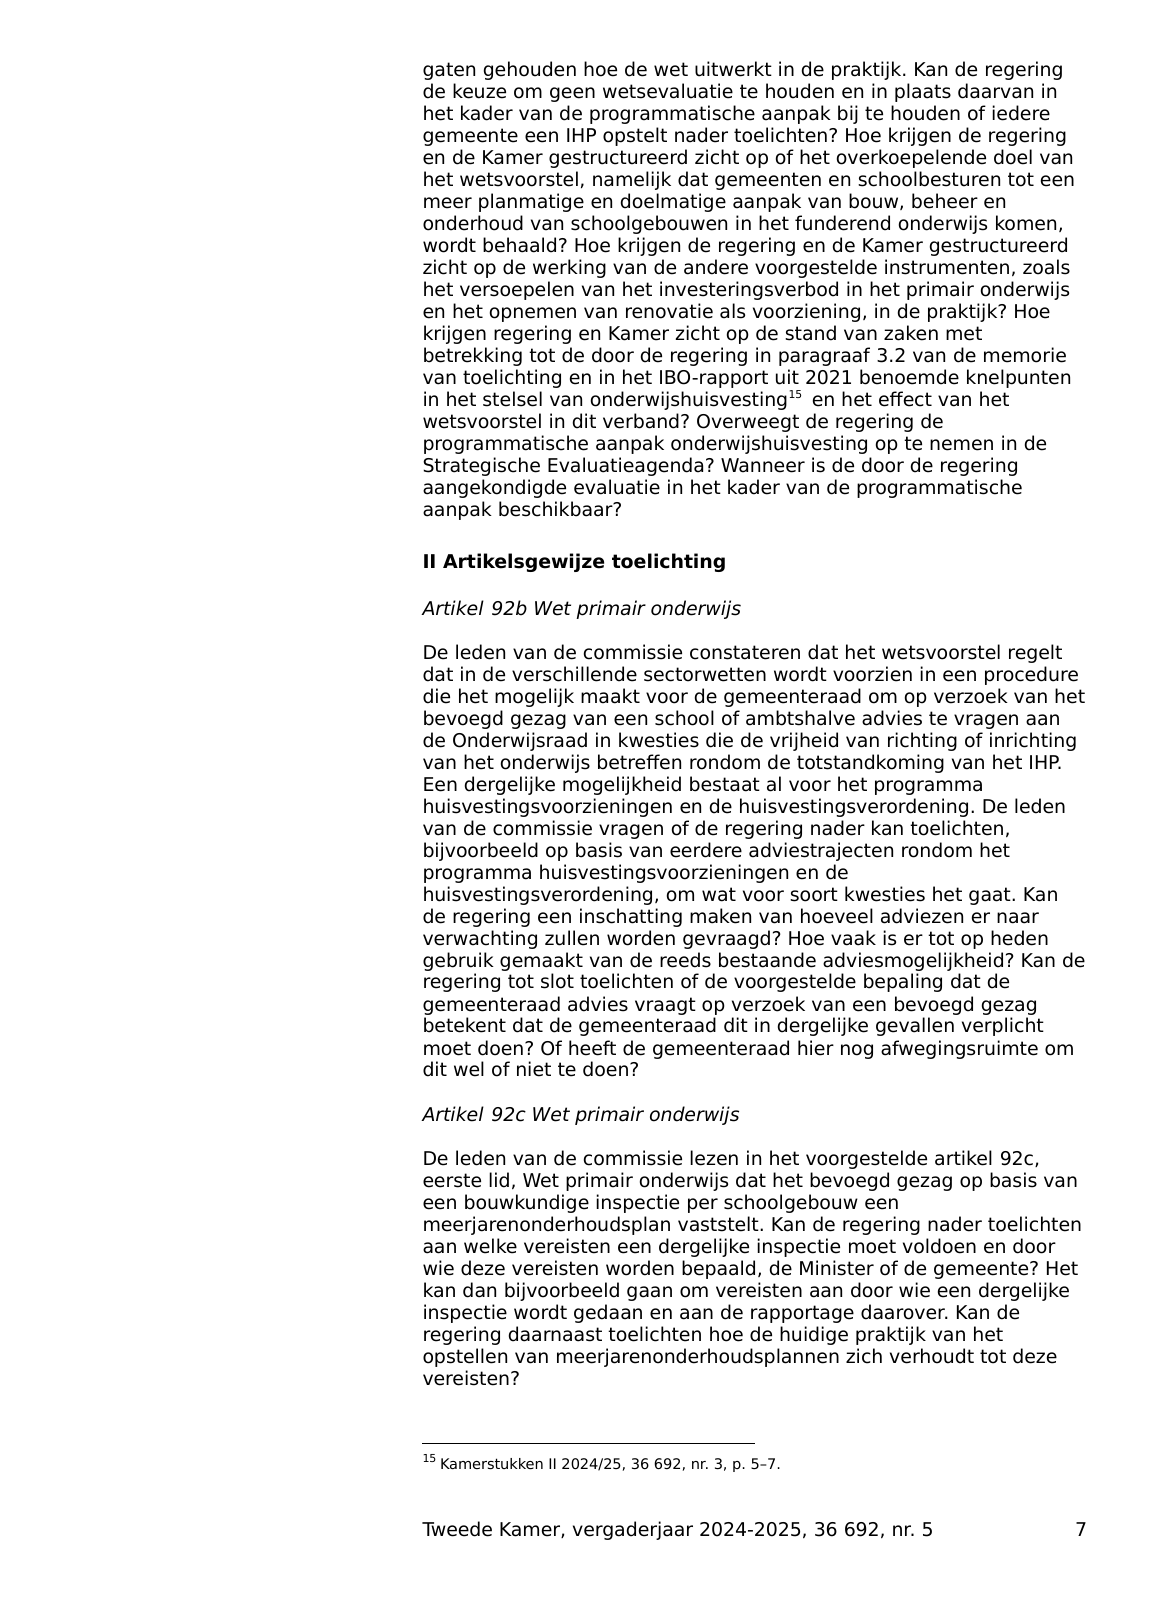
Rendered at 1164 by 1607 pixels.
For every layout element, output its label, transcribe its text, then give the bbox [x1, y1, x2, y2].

text De leden van de commissie lezen in het voorgestelde artikel 92c, eerste lid, Wet primair onderwijs dat het bevoegd gezag op basis van een bouwkundige inspectie per schoolgebouw een meerjarenonderhoudsplan vaststelt. Kan de regering nader toelichten aan welke vereisten een dergelijke inspectie moet voldoen en door wie deze vereisten worden bepaald, de Minister of de gemeente? Het kan dan bijvoorbeeld gaan om vereisten aan door wie een dergelijke inspectie wordt gedaan en aan de rapportage daarover. Kan de regering daarnaast toelichten hoe de huidige praktijk van het opstellen van meerjarenonderhoudsplannen zich verhoudt tot deze vereisten? [422, 1148, 1087, 1389]
text De leden van de commissie constateren dat het wetsvoorstel regelt dat in de verschillende sectorwetten wordt voorzien in een procedure die het mogelijk maakt voor de gemeenteraad om op verzoek van het bevoegd gezag van een school of ambtshalve advies te vragen aan de Onderwijsraad in kwesties die de vrijheid van richting of inrichting van het onderwijs betreffen rondom de totstandkoming van het IHP. Een dergelijke mogelijkheid bestaat al voor het programma huisvestingsvoorzieningen en de huisvestingsverordening. De leden van de commissie vragen of de regering nader kan toelichten, bijvoorbeeld op basis van eerdere adviestrajecten rondom het programma huisvestingsvoorzieningen en de huisvestingsverordening, om wat voor soort kwesties het gaat. Kan de regering een inschatting maken van hoeveel adviezen er naar verwachting zullen worden gevraagd? Hoe vaak is er tot op heden gebruik gemaakt van de reeds bestaande adviesmogelijkheid? Kan de regering tot slot toelichten of de voorgestelde bepaling dat de gemeenteraad advies vraagt op verzoek van een bevoegd gezag betekent dat de gemeenteraad dit in dergelijke gevallen verplicht moet doen? Of heeft de gemeenteraad hier nog afwegingsruimte om dit wel of niet te doen? [422, 642, 1087, 1081]
subtitle Artikel 92c Wet primair onderwijs [422, 1103, 1087, 1126]
subtitle II Artikelsgewijze toelichting [422, 551, 1087, 573]
text Kamerstukken II 2024/25, 36 692, nr. 3, p. 5–7. [422, 1452, 1087, 1474]
subtitle Artikel 92b Wet primair onderwijs [422, 598, 1087, 619]
text gaten gehouden hoe de wet uitwerkt in de praktijk. Kan de regering de keuze om geen wetsevaluatie te houden en in plaats daarvan in het kader van de programmatische aanpak bij te houden of iedere gemeente een IHP opstelt nader toelichten? Hoe krijgen de regering en de Kamer gestructureerd zicht op of het overkoepelende doel van het wetsvoorstel, namelijk dat gemeenten en schoolbesturen tot een meer planmatige en doelmatige aanpak van bouw, beheer en onderhoud van schoolgebouwen in het funderend onderwijs komen, wordt behaald? Hoe krijgen de regering en de Kamer gestructureerd zicht op de werking van de andere voorgestelde instrumenten, zoals het versoepelen van het investeringsverbod in het primair onderwijs en het opnemen van renovatie als voorziening, in de praktijk? Hoe krijgen regering en Kamer zicht op de stand van zaken met betrekking tot de door de regering in paragraaf 3.2 van de memorie van toelichting en in het IBO-rapport uit 2021 benoemde knelpunten in het stelsel van onderwijshuisvesting en het effect van het wetsvoorstel in dit verband? Overweegt de regering de programmatische aanpak onderwijshuisvesting op te nemen in de Strategische Evaluatieagenda? Wanneer is de door de regering aangekondigde evaluatie in het kader van de programmatische aanpak beschikbaar? [422, 59, 1087, 521]
